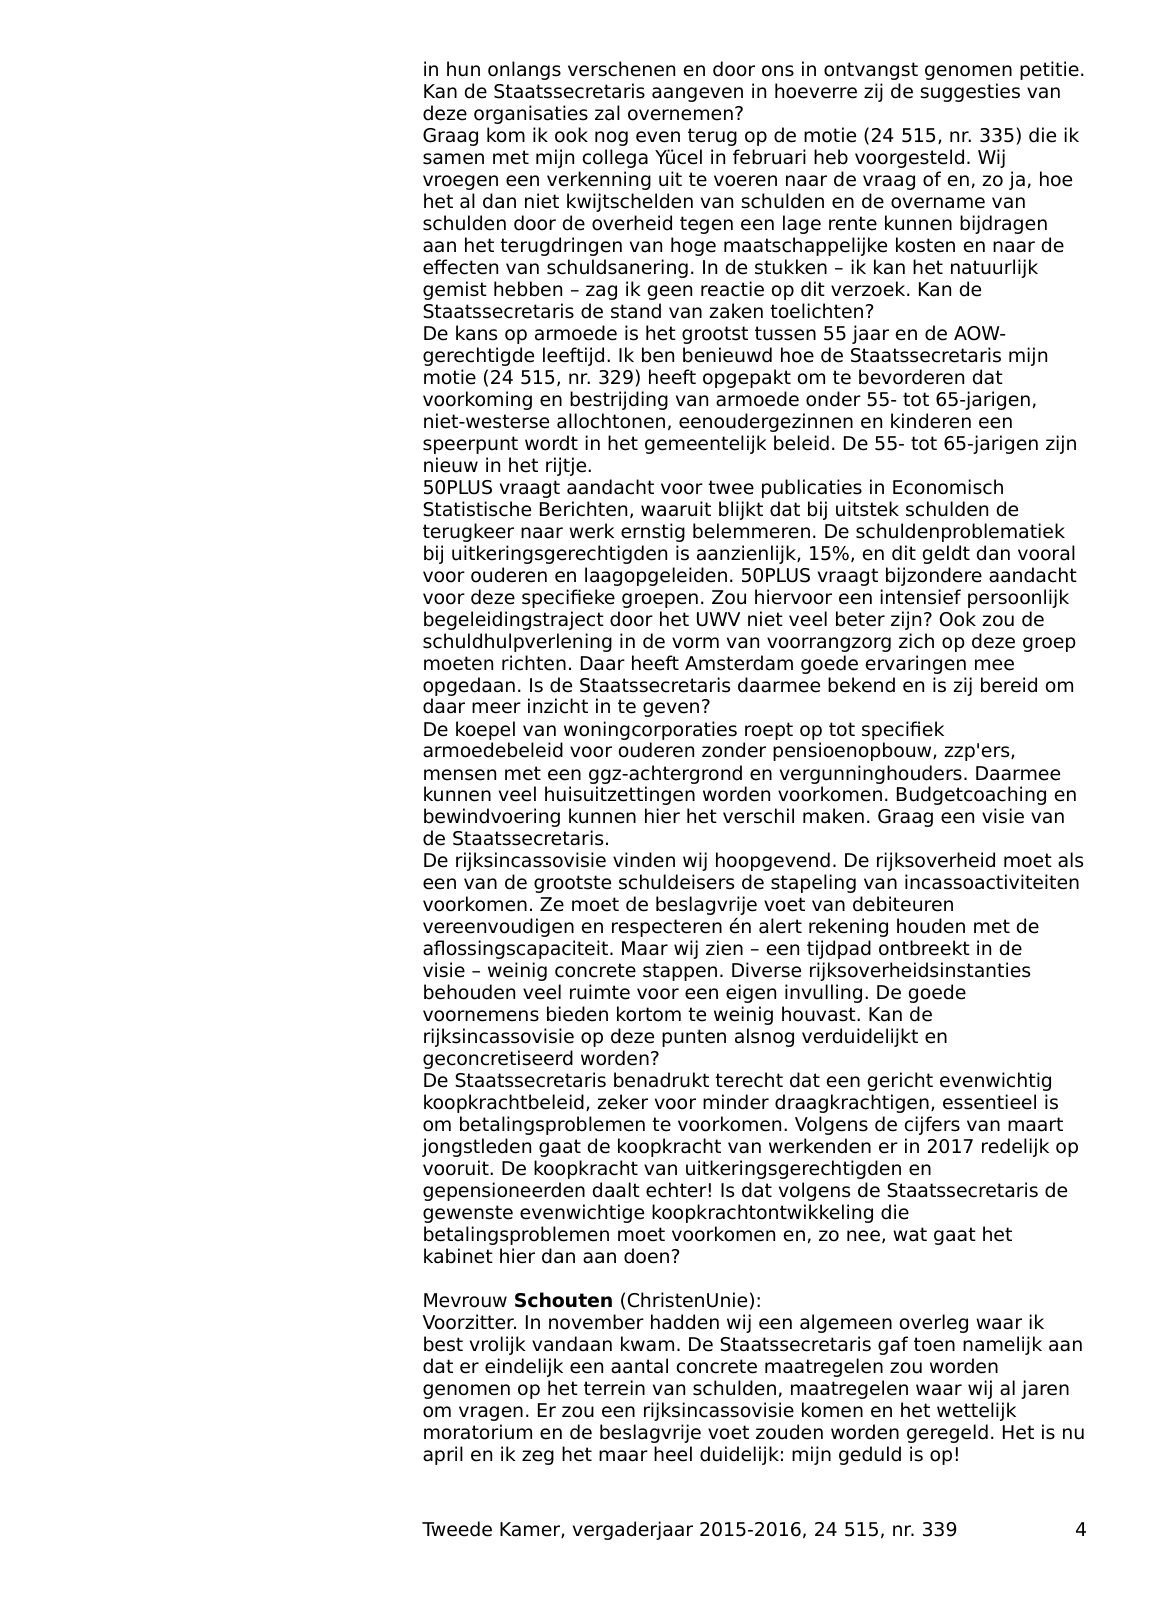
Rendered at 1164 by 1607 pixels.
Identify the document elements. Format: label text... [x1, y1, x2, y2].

text De Staatssecretaris benadrukt terecht dat een gericht evenwichtig koopkrachtbeleid, zeker voor minder draagkrachtigen, essentieel is om betalingsproblemen te voorkomen. Volgens de cijfers van maart jongstleden gaat de koopkracht van werkenden er in 2017 redelijk op vooruit. De koopkracht van uitkeringsgerechtigden en gepensioneerden daalt echter! Is dat volgens de Staatssecretaris de gewenste evenwichtige koopkrachtontwikkeling die betalingsproblemen moet voorkomen en, zo nee, wat gaat het kabinet hier dan aan doen? [422, 1070, 1087, 1268]
text Mevrouw Schouten (ChristenUnie): [422, 1290, 1087, 1312]
text De kans op armoede is het grootst tussen 55 jaar en de AOW-gerechtigde leeftijd. Ik ben benieuwd hoe de Staatssecretaris mijn motie (24 515, nr. 329) heeft opgepakt om te bevorderen dat voorkoming en bestrijding van armoede onder 55- tot 65-jarigen, niet-westerse allochtonen, eenoudergezinnen en kinderen een speerpunt wordt in het gemeentelijk beleid. De 55- tot 65-jarigen zijn nieuw in het rijtje. [422, 323, 1087, 477]
text Graag kom ik ook nog even terug op de motie (24 515, nr. 335) die ik samen met mijn collega Yücel in februari heb voorgesteld. Wij vroegen een verkenning uit te voeren naar de vraag of en, zo ja, hoe het al dan niet kwijtschelden van schulden en de overname van schulden door de overheid tegen een lage rente kunnen bijdragen aan het terugdringen van hoge maatschappelijke kosten en naar de effecten van schuldsanering. In de stukken – ik kan het natuurlijk gemist hebben – zag ik geen reactie op dit verzoek. Kan de Staatssecretaris de stand van zaken toelichten? [422, 125, 1087, 323]
text De rijksincassovisie vinden wij hoopgevend. De rijksoverheid moet als een van de grootste schuldeisers de stapeling van incassoactiviteiten voorkomen. Ze moet de beslagvrije voet van debiteuren vereenvoudigen en respecteren én alert rekening houden met de aflossingscapaciteit. Maar wij zien – een tijdpad ontbreekt in de visie – weinig concrete stappen. Diverse rijksoverheidsinstanties behouden veel ruimte voor een eigen invulling. De goede voornemens bieden kortom te weinig houvast. Kan de rijksincassovisie op deze punten alsnog verduidelijkt en geconcretiseerd worden? [422, 850, 1087, 1070]
text Voorzitter. In november hadden wij een algemeen overleg waar ik best vrolijk vandaan kwam. De Staatssecretaris gaf toen namelijk aan dat er eindelijk een aantal concrete maatregelen zou worden genomen op het terrein van schulden, maatregelen waar wij al jaren om vragen. Er zou een rijksincassovisie komen en het wettelijk moratorium en de beslagvrije voet zouden worden geregeld. Het is nu april en ik zeg het maar heel duidelijk: mijn geduld is op! [422, 1312, 1087, 1466]
text in hun onlangs verschenen en door ons in ontvangst genomen petitie. Kan de Staatssecretaris aangeven in hoeverre zij de suggesties van deze organisaties zal overnemen? [422, 59, 1087, 125]
text 50PLUS vraagt aandacht voor twee publicaties in Economisch Statistische Berichten, waaruit blijkt dat bij uitstek schulden de terugkeer naar werk ernstig belemmeren. De schuldenproblematiek bij uitkeringsgerechtigden is aanzienlijk, 15%, en dit geldt dan vooral voor ouderen en laagopgeleiden. 50PLUS vraagt bijzondere aandacht voor deze specifieke groepen. Zou hiervoor een intensief persoonlijk begeleidingstraject door het UWV niet veel beter zijn? Ook zou de schuldhulpverlening in de vorm van voorrangzorg zich op deze groep moeten richten. Daar heeft Amsterdam goede ervaringen mee opgedaan. Is de Staatssecretaris daarmee bekend en is zij bereid om daar meer inzicht in te geven? [422, 477, 1087, 718]
text De koepel van woningcorporaties roept op tot specifiek armoedebeleid voor ouderen zonder pensioenopbouw, zzp'ers, mensen met een ggz-achtergrond en vergunninghouders. Daarmee kunnen veel huisuitzettingen worden voorkomen. Budgetcoaching en bewindvoering kunnen hier het verschil maken. Graag een visie van de Staatssecretaris. [422, 718, 1087, 850]
